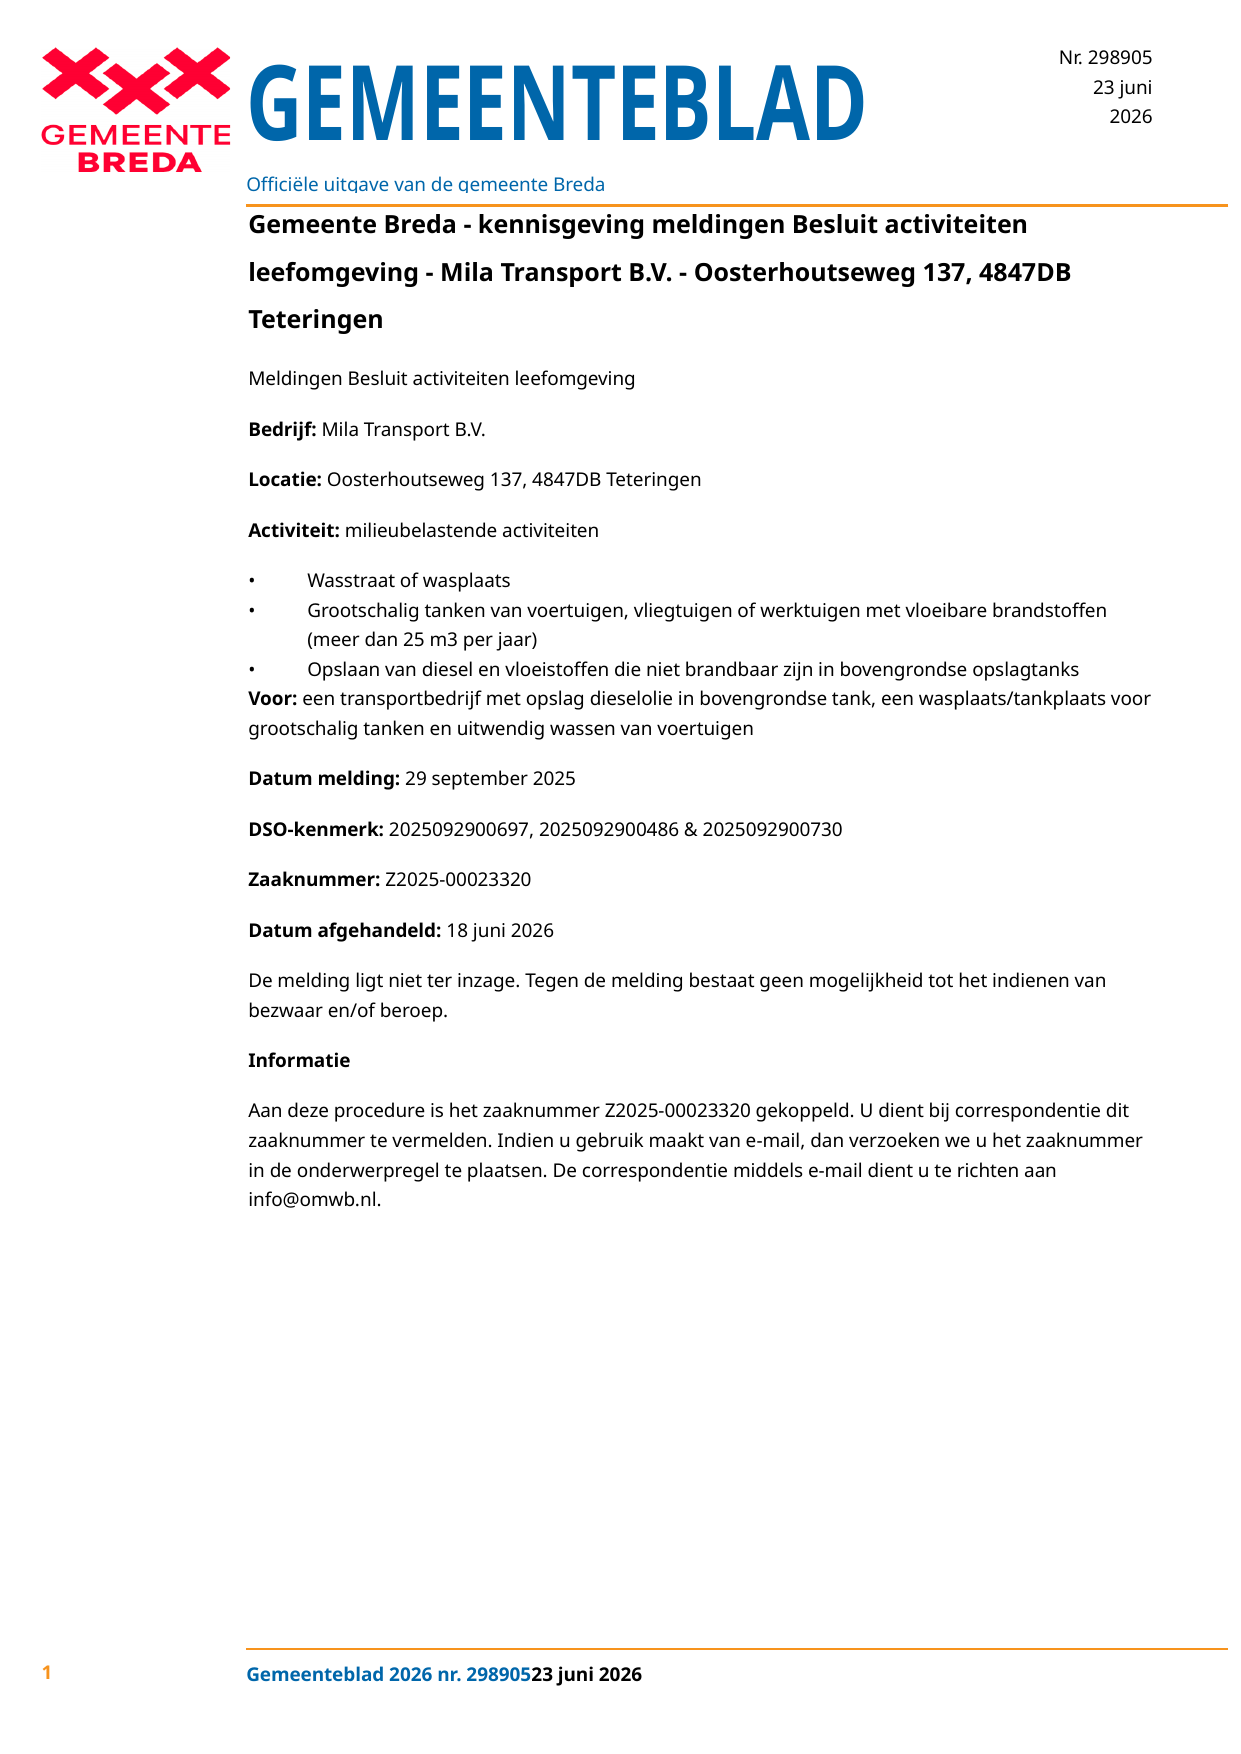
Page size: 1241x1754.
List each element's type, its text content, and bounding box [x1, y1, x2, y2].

picture [41, 47, 231, 172]
list Wasstraat of wasplaats [248, 567, 1152, 593]
text Gemeente Breda - kennisgeving meldingen Besluit activiteiten leefomgeving - Mila Transport B.V. - Oosterhoutseweg 137, 4847DB Teteringen [248, 207, 1152, 336]
text De melding ligt niet ter inzage. Tegen de melding bestaat geen mogelijkheid tot het indienen van bezwaar en/of beroep. [248, 967, 1152, 1022]
text Zaaknummer: Z2025-00023320 [248, 866, 1152, 892]
text DSO-kenmerk: 2025092900697, 2025092900486 & 2025092900730 [248, 816, 1152, 842]
text Locatie: Oosterhoutseweg 137, 4847DB Teteringen [248, 466, 1152, 492]
text Informatie [248, 1047, 1152, 1073]
list Grootschalig tanken van voertuigen, vliegtuigen of werktuigen met vloeibare brandstoffen (meer dan 25 m3 per jaar) [248, 597, 1152, 652]
text Datum melding: 29 september 2025 [248, 766, 1152, 791]
text Voor: een transportbedrijf met opslag dieselolie in bovengrondse tank, een wasplaats/tankplaats voor grootschalig tanken en uitwendig wassen van voertuigen [248, 686, 1152, 741]
text Meldingen Besluit activiteiten leefomgeving [248, 366, 1152, 391]
text Aan deze procedure is het zaaknummer Z2025-00023320 gekoppeld. U dient bij correspondentie dit zaaknummer te vermelden. Indien u gebruik maakt van e-mail, dan verzoeken we u het zaaknummer in de onderwerpregel te plaatsen. De correspondentie middels e-mail dient u te richten aan info@omwb.nl. [248, 1098, 1152, 1212]
text Bedrijf: Mila Transport B.V. [248, 416, 1152, 442]
text Activiteit: milieubelastende activiteiten [248, 517, 1152, 542]
list Opslaan van diesel en vloeistoffen die niet brandbaar zijn in bovengrondse opslagtanks [248, 656, 1152, 682]
text Datum afgehandeld: 18 juni 2026 [248, 917, 1152, 942]
